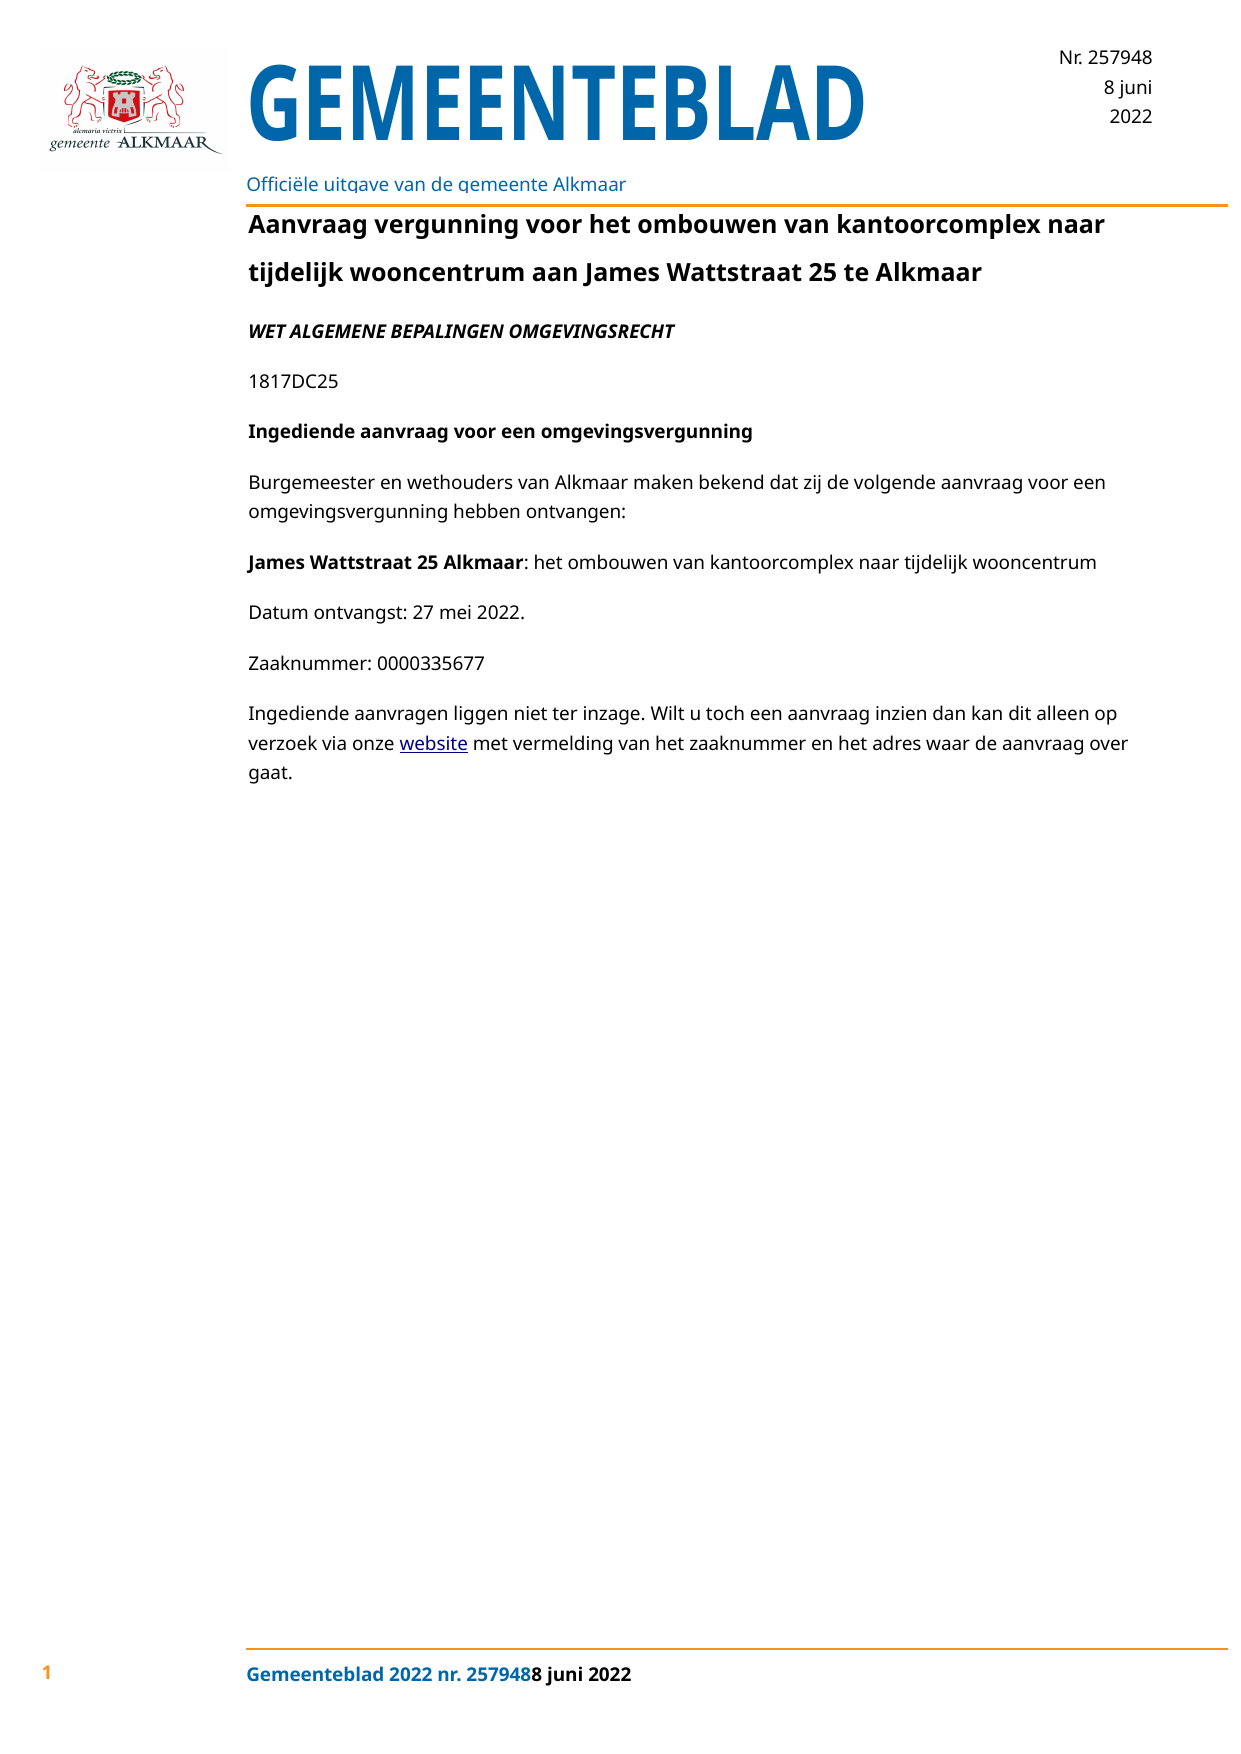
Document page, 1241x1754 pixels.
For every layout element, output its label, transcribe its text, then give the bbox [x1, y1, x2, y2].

text James Wattstraat 25 Alkmaar: het ombouwen van kantoorcomplex naar tijdelijk wooncentrum [248, 549, 1152, 575]
text Datum ontvangst: 27 mei 2022. [248, 599, 1152, 625]
text Ingediende aanvraag voor een omgevingsvergunning [248, 419, 1152, 444]
text WET ALGEMENE BEPALINGEN OMGEVINGSRECHT [248, 318, 1152, 344]
text Zaaknummer: 0000335677 [248, 650, 1152, 676]
text Burgemeester en wethouders van Alkmaar maken bekend dat zij de volgende aanvraag voor een omgevingsvergunning hebben ontvangen: [248, 469, 1152, 524]
text 1817DC25 [248, 368, 1152, 394]
text Aanvraag vergunning voor het ombouwen van kantoorcomplex naar tijdelijk wooncentrum aan James Wattstraat 25 te Alkmaar [248, 207, 1152, 288]
picture [41, 47, 231, 172]
text Ingediende aanvragen liggen niet ter inzage. Wilt u toch een aanvraag inzien dan kan dit alleen op verzoek via onze website met vermelding van het zaaknummer en het adres waar de aanvraag over gaat. [248, 700, 1152, 785]
